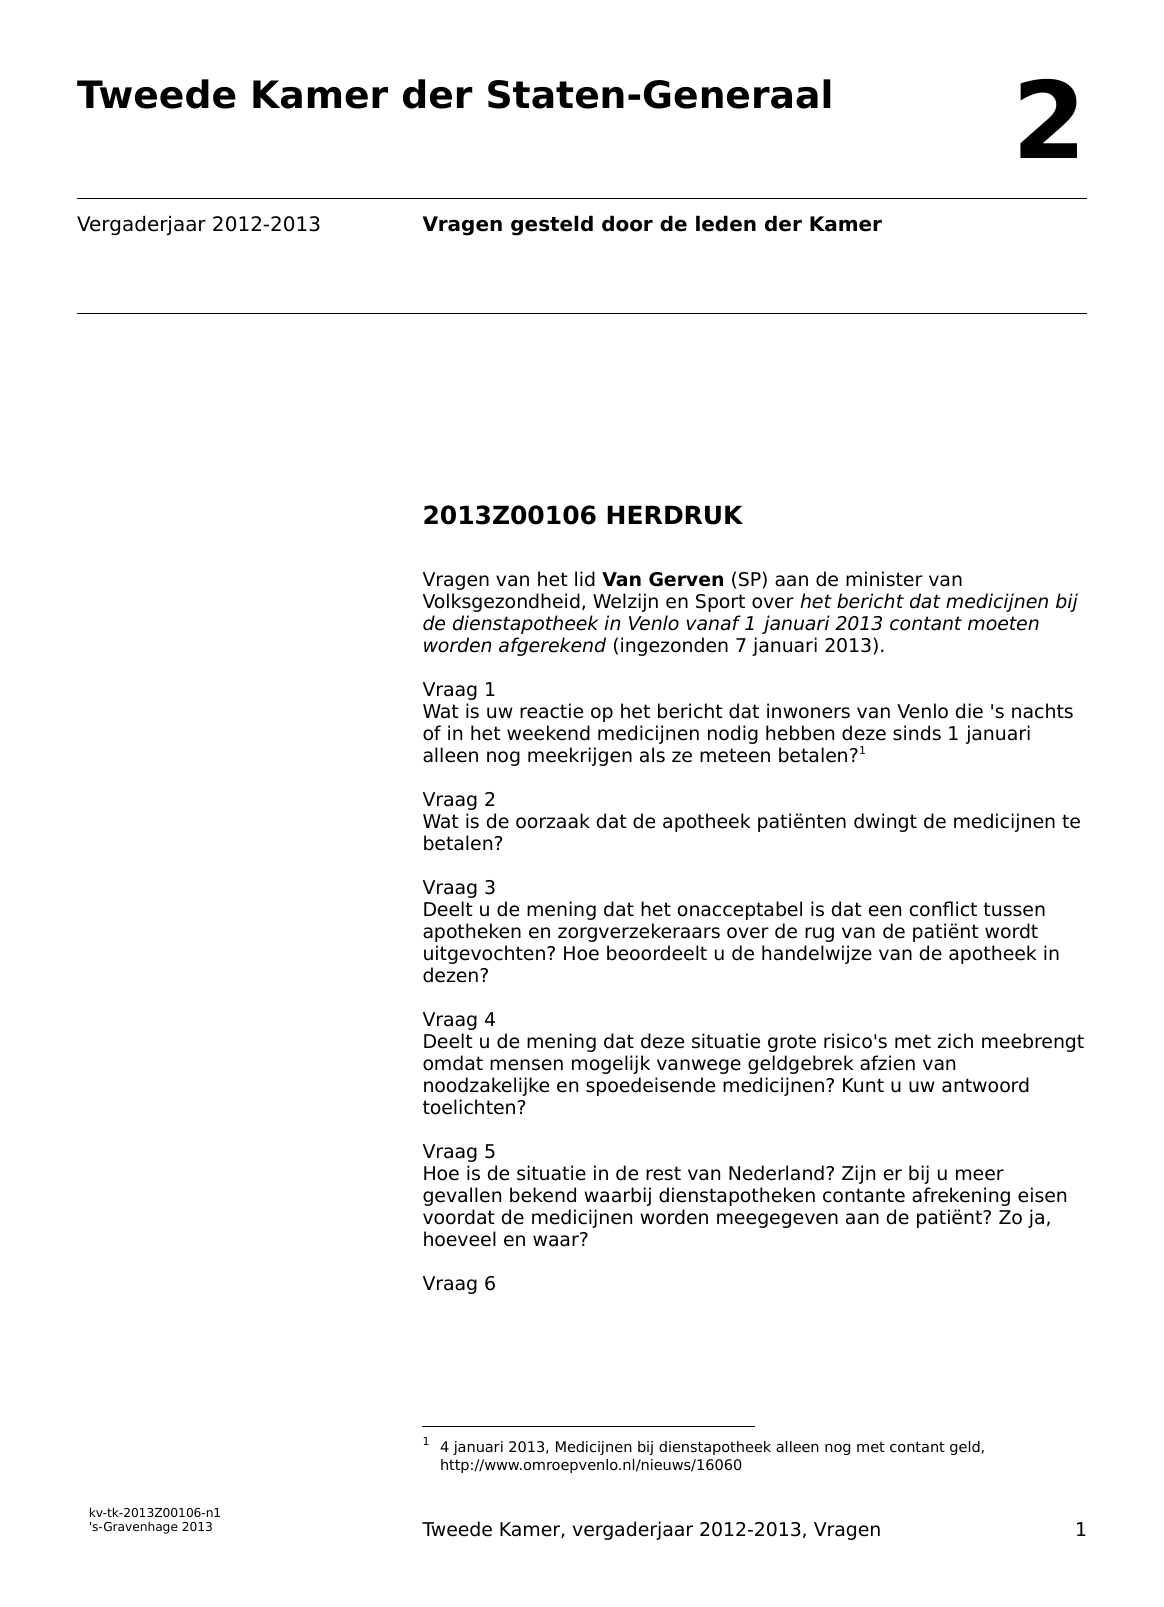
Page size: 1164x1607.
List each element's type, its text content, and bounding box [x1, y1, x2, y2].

text kv-tk-2013Z00106-n1 [88, 1506, 323, 1520]
table_header Tweede Kamer der Staten-Generaal [77, 59, 886, 198]
text 's-Gravenhage 2013 [88, 1520, 323, 1534]
text Vraag 5 [422, 1141, 1087, 1163]
text Wat is uw reactie op het bericht dat inwoners van Venlo die 's nachts of in het weekend medicijnen nodig hebben deze sinds 1 januari alleen nog meekrijgen als ze meteen betalen? [422, 701, 1087, 767]
text Vragen van het lid Van Gerven (SP) aan de minister van Volksgezondheid, Welzijn en Sport over het bericht dat medicijnen bij de dienstapotheek in Venlo vanaf 1 januari 2013 contant moeten worden afgerekend (ingezonden 7 januari 2013). [422, 569, 1087, 657]
text Vraag 4 [422, 1009, 1087, 1031]
text Wat is de oorzaak dat de apotheek patiënten dwingt de medicijnen te betalen? [422, 811, 1087, 855]
text Deelt u de mening dat het onacceptabel is dat een conflict tussen apotheken en zorgverzekeraars over de rug van de patiënt wordt uitgevochten? Hoe beoordeelt u de handelwijze van de apotheek in dezen? [422, 899, 1087, 987]
text 4 januari 2013, Medicijnen bij dienstapotheek alleen nog met contant geld, http://www.omroepvenlo.nl/nieuws/16060 [422, 1435, 1087, 1474]
text 2013Z00106 HERDRUK [422, 501, 1087, 531]
text Vraag 3 [422, 877, 1087, 899]
text Vraag 6 [422, 1273, 1087, 1295]
text Vraag 2 [422, 789, 1087, 811]
text Vraag 1 [422, 679, 1087, 701]
table_header 2 [886, 59, 1087, 198]
table_cell Vergaderjaar 2012-2013 [77, 199, 422, 313]
text Hoe is de situatie in de rest van Nederland? Zijn er bij u meer gevallen bekend waarbij dienstapotheken contante afrekening eisen voordat de medicijnen worden meegegeven aan de patiënt? Zo ja, hoeveel en waar? [422, 1163, 1087, 1251]
table_cell Vragen gesteld door de leden der Kamer [422, 199, 1087, 313]
text Deelt u de mening dat deze situatie grote risico's met zich meebrengt omdat mensen mogelijk vanwege geldgebrek afzien van noodzakelijke en spoedeisende medicijnen? Kunt u uw antwoord toelichten? [422, 1031, 1087, 1119]
